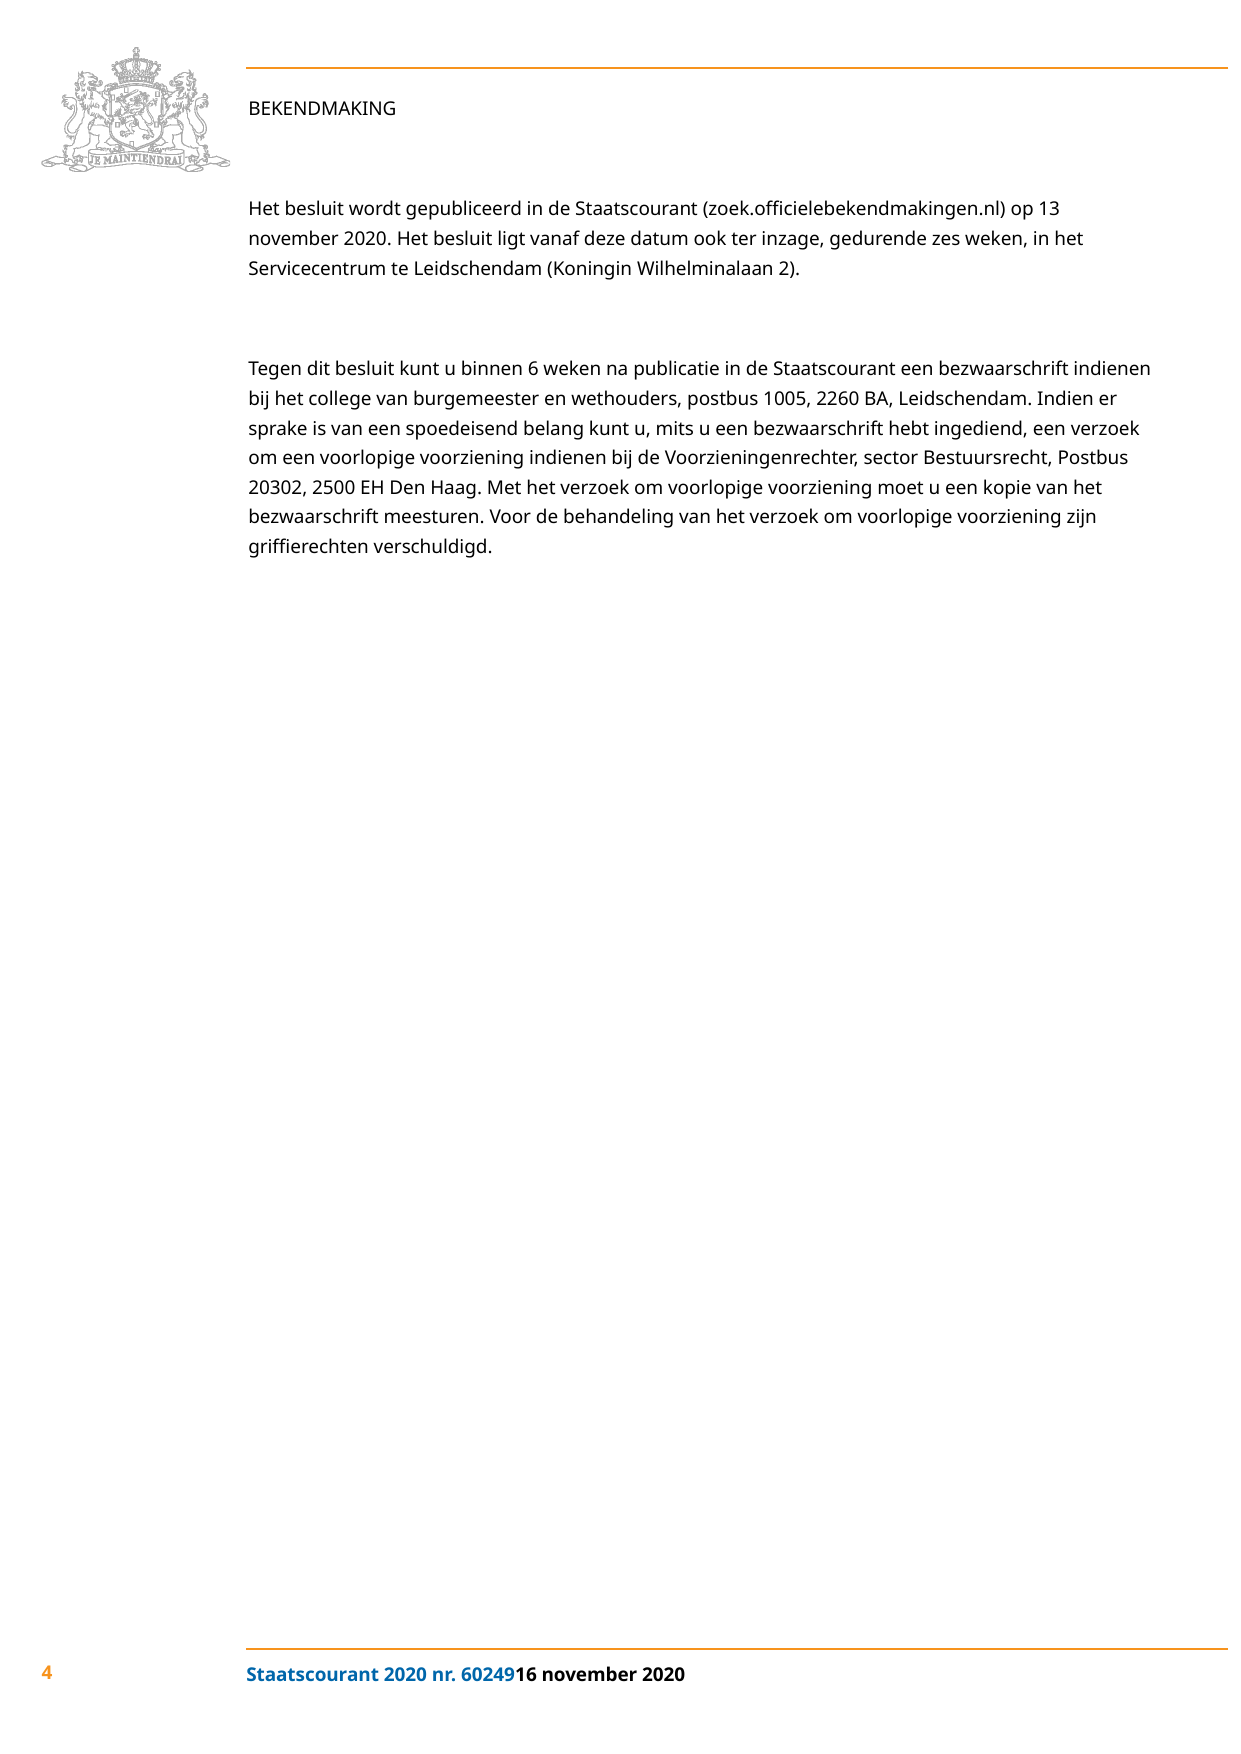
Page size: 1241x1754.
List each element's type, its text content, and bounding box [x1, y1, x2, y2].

text Het besluit wordt gepubliceerd in de Staatscourant (zoek.officielebekendmakingen.nl) op 13 november 2020. Het besluit ligt vanaf deze datum ook ter inzage, gedurende zes weken, in het Servicecentrum te Leidschendam (Koningin Wilhelminalaan 2). [248, 196, 1152, 281]
picture [41, 47, 231, 172]
text Tegen dit besluit kunt u binnen 6 weken na publicatie in de Staatscourant een bezwaarschrift indienen bij het college van burgemeester en wethouders, postbus 1005, 2260 BA, Leidschendam. Indien er sprake is van een spoedeisend belang kunt u, mits u een bezwaarschrift hebt ingediend, een verzoek om een voorlopige voorziening indienen bij de Voorzieningenrechter, sector Bestuursrecht, Postbus 20302, 2500 EH Den Haag. Met het verzoek om voorlopige voorziening moet u een kopie van het bezwaarschrift meesturen. Voor de behandeling van het verzoek om voorlopige voorziening zijn griffierechten verschuldigd. [248, 356, 1152, 559]
text BEKENDMAKING [248, 95, 1152, 121]
